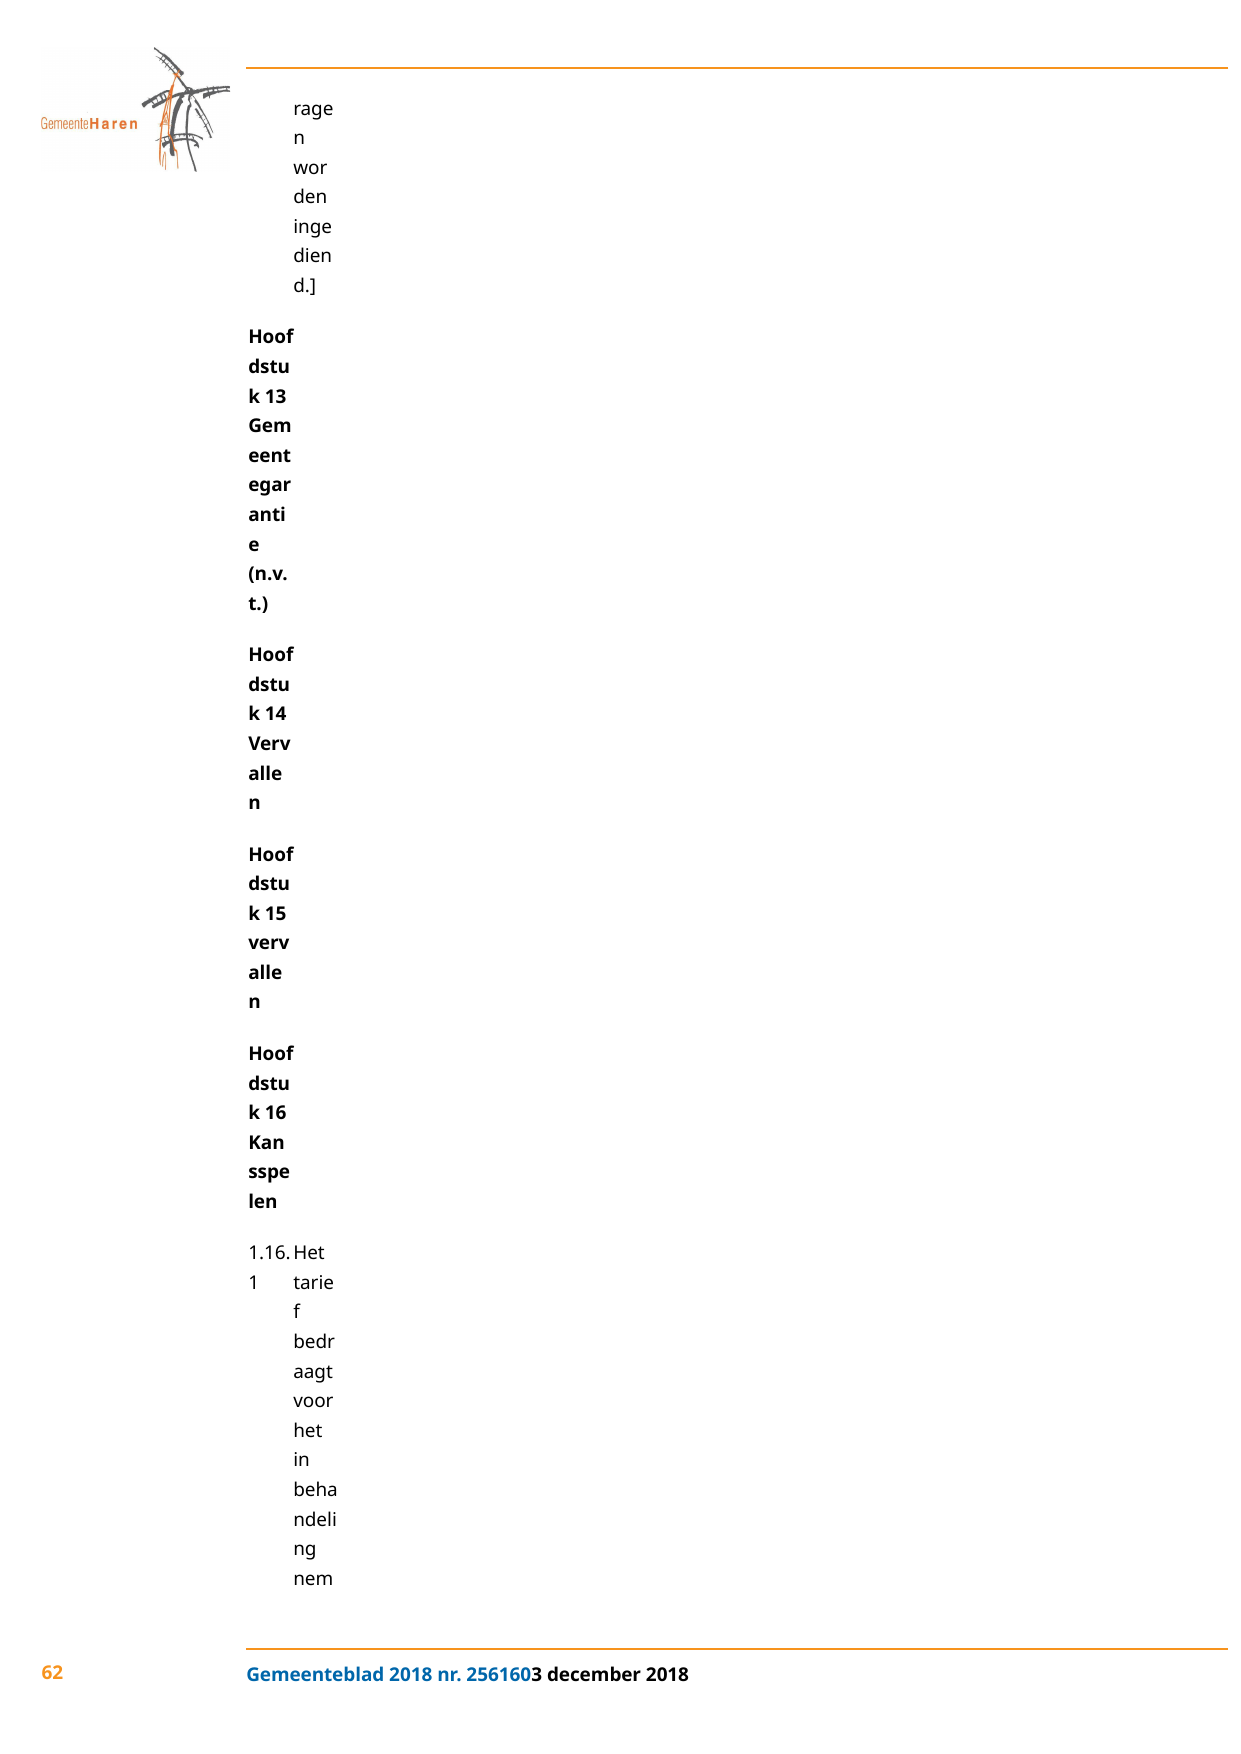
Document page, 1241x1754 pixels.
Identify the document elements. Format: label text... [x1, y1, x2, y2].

table_cell [564, 1015, 609, 1040]
table_cell [338, 1040, 383, 1214]
table_cell [293, 298, 338, 324]
table_cell [384, 1214, 429, 1239]
table_cell [248, 298, 293, 324]
table_cell Hoofdstuk 14 Vervallen [248, 641, 293, 815]
table_cell [293, 841, 338, 1014]
table_cell [293, 641, 338, 815]
table_cell Het tarief bedraagt voor het in behandeling nem [293, 1240, 338, 1591]
table_cell [293, 1015, 338, 1040]
table_cell [745, 1015, 790, 1040]
table_cell [338, 641, 383, 815]
table_cell [293, 1040, 338, 1214]
table_cell [248, 1214, 293, 1239]
table_cell [338, 1015, 383, 1040]
picture [41, 47, 231, 172]
table_cell [338, 1214, 383, 1239]
table_cell [338, 1240, 383, 1591]
table_cell [338, 95, 383, 298]
table_cell Hoofdstuk 15 vervallen [248, 841, 293, 1014]
table_cell Hoofdstuk 13 Gemeentegarantie (n.v.t.) [248, 324, 293, 616]
table_cell [384, 1015, 429, 1040]
table_cell [338, 616, 383, 641]
table_cell [429, 1015, 474, 1040]
table_cell [248, 1015, 293, 1040]
table_cell [384, 815, 429, 841]
table_cell [609, 1015, 654, 1040]
table_cell [338, 841, 383, 1014]
table_cell [655, 1015, 700, 1040]
table_cell [248, 616, 293, 641]
table_cell [338, 324, 383, 616]
table_cell ragen worden ingediend.] [293, 95, 338, 298]
table_cell [519, 1015, 564, 1040]
table_cell [293, 616, 338, 641]
table_cell Hoofdstuk 16 Kansspelen [248, 1040, 293, 1214]
table_cell [384, 95, 429, 298]
table_cell [248, 815, 293, 841]
table_cell [248, 95, 293, 298]
table_cell [384, 616, 429, 641]
table_cell [293, 1214, 338, 1239]
table_cell [384, 298, 429, 324]
table_cell [384, 1240, 429, 1591]
table_cell [338, 815, 383, 841]
table_cell 1.16.1 [248, 1240, 293, 1591]
table_cell [293, 324, 338, 616]
table_cell [338, 298, 383, 324]
table_cell [700, 1015, 745, 1040]
table_cell [293, 815, 338, 841]
table_cell [474, 1015, 519, 1040]
